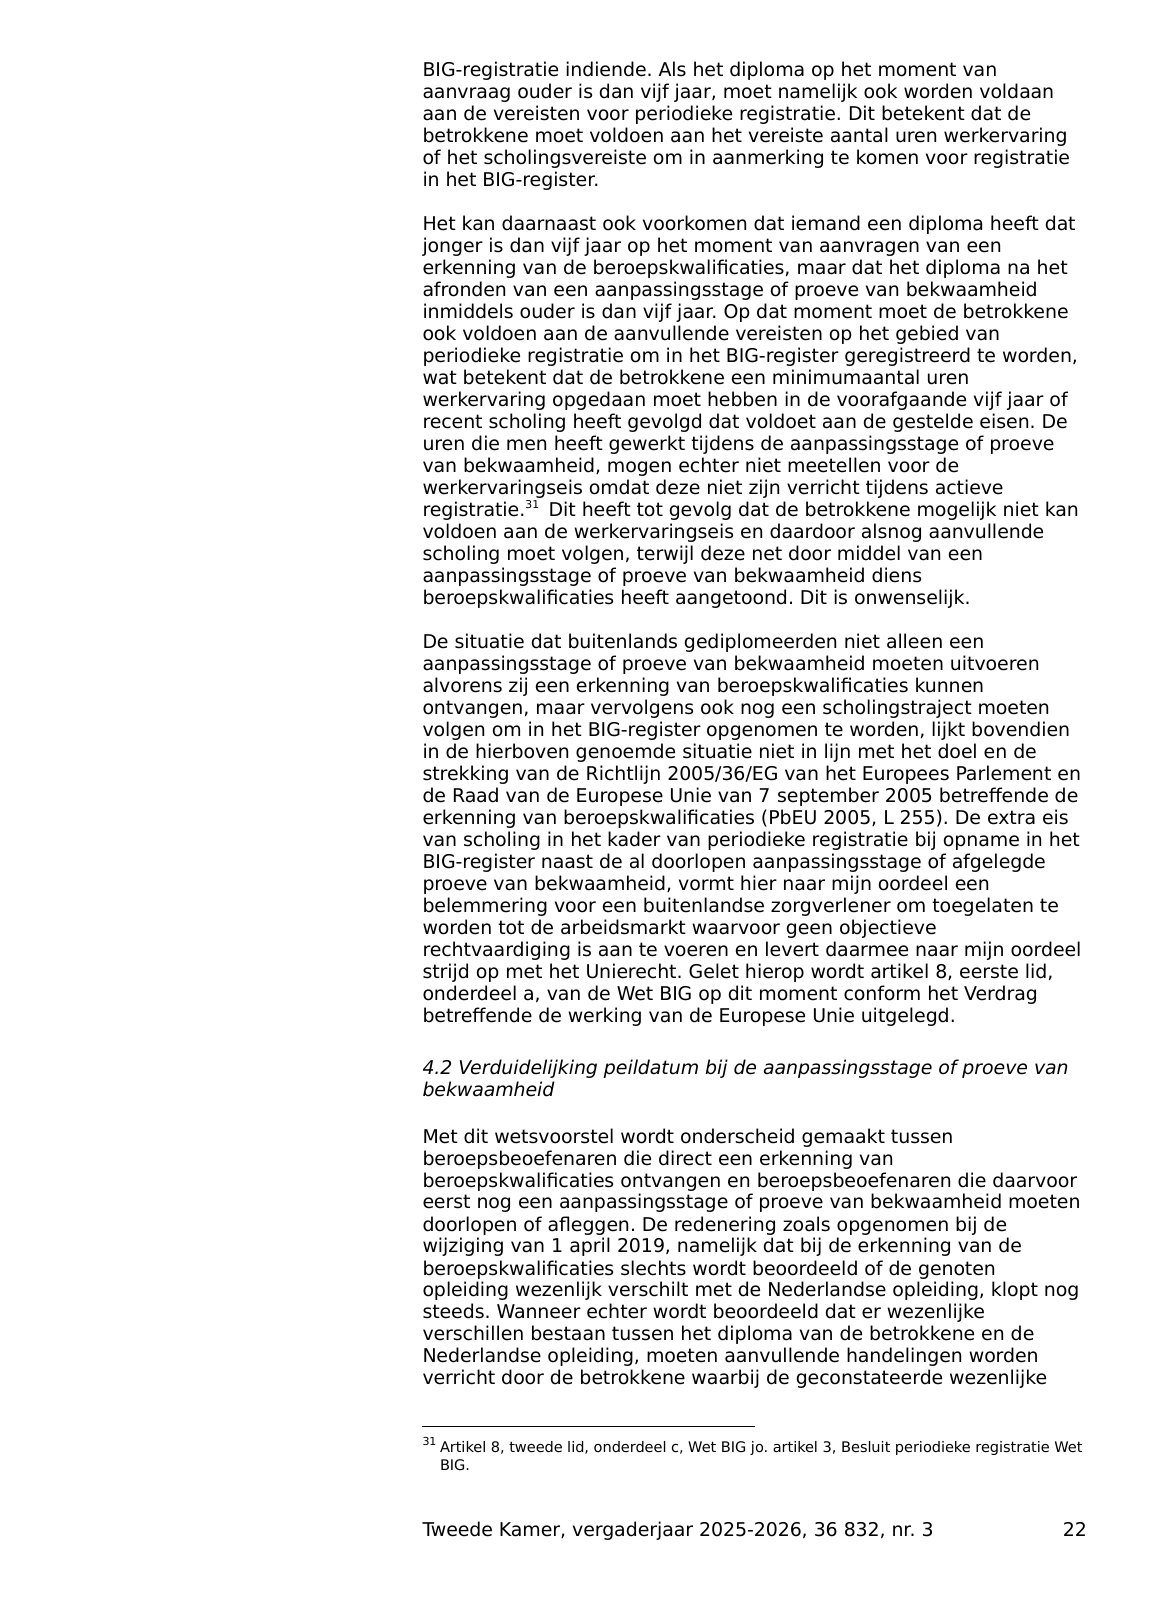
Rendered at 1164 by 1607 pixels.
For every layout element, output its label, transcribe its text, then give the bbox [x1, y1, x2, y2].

subtitle 4.2 Verduidelijking peildatum bij de aanpassingsstage of proeve van bekwaamheid [422, 1057, 1087, 1101]
text Artikel 8, tweede lid, onderdeel c, Wet BIG jo. artikel 3, Besluit periodieke registratie Wet BIG. [422, 1435, 1087, 1474]
text BIG-registratie indiende. Als het diploma op het moment van aanvraag ouder is dan vijf jaar, moet namelijk ook worden voldaan aan de vereisten voor periodieke registratie. Dit betekent dat de betrokkene moet voldoen aan het vereiste aantal uren werkervaring of het scholingsvereiste om in aanmerking te komen voor registratie in het BIG-register. [422, 59, 1087, 191]
text De situatie dat buitenlands gediplomeerden niet alleen een aanpassingsstage of proeve van bekwaamheid moeten uitvoeren alvorens zij een erkenning van beroepskwalificaties kunnen ontvangen, maar vervolgens ook nog een scholingstraject moeten volgen om in het BIG-register opgenomen te worden, lijkt bovendien in de hierboven genoemde situatie niet in lijn met het doel en de strekking van de Richtlijn 2005/36/EG van het Europees Parlement en de Raad van de Europese Unie van 7 september 2005 betreffende de erkenning van beroepskwalificaties (PbEU 2005, L 255). De extra eis van scholing in het kader van periodieke registratie bij opname in het BIG-register naast de al doorlopen aanpassingsstage of afgelegde proeve van bekwaamheid, vormt hier naar mijn oordeel een belemmering voor een buitenlandse zorgverlener om toegelaten te worden tot de arbeidsmarkt waarvoor geen objectieve rechtvaardiging is aan te voeren en levert daarmee naar mijn oordeel strijd op met het Unierecht. Gelet hierop wordt artikel 8, eerste lid, onderdeel a, van de Wet BIG op dit moment conform het Verdrag betreffende de werking van de Europese Unie uitgelegd. [422, 631, 1087, 1027]
text Met dit wetsvoorstel wordt onderscheid gemaakt tussen beroepsbeoefenaren die direct een erkenning van beroepskwalificaties ontvangen en beroepsbeoefenaren die daarvoor eerst nog een aanpassingsstage of proeve van bekwaamheid moeten doorlopen of afleggen. De redenering zoals opgenomen bij de wijziging van 1 april 2019, namelijk dat bij de erkenning van de beroepskwalificaties slechts wordt beoordeeld of de genoten opleiding wezenlijk verschilt met de Nederlandse opleiding, klopt nog steeds. Wanneer echter wordt beoordeeld dat er wezenlijke verschillen bestaan tussen het diploma van de betrokkene en de Nederlandse opleiding, moeten aanvullende handelingen worden verricht door de betrokkene waarbij de geconstateerde wezenlijke [422, 1126, 1087, 1389]
text Het kan daarnaast ook voorkomen dat iemand een diploma heeft dat jonger is dan vijf jaar op het moment van aanvragen van een erkenning van de beroepskwalificaties, maar dat het diploma na het afronden van een aanpassingsstage of proeve van bekwaamheid inmiddels ouder is dan vijf jaar. Op dat moment moet de betrokkene ook voldoen aan de aanvullende vereisten op het gebied van periodieke registratie om in het BIG-register geregistreerd te worden, wat betekent dat de betrokkene een minimumaantal uren werkervaring opgedaan moet hebben in de voorafgaande vijf jaar of recent scholing heeft gevolgd dat voldoet aan de gestelde eisen. De uren die men heeft gewerkt tijdens de aanpassingsstage of proeve van bekwaamheid, mogen echter niet meetellen voor de werkervaringseis omdat deze niet zijn verricht tijdens actieve registratie. Dit heeft tot gevolg dat de betrokkene mogelijk niet kan voldoen aan de werkervaringseis en daardoor alsnog aanvullende scholing moet volgen, terwijl deze net door middel van een aanpassingsstage of proeve van bekwaamheid diens beroepskwalificaties heeft aangetoond. Dit is onwenselijk. [422, 213, 1087, 609]
